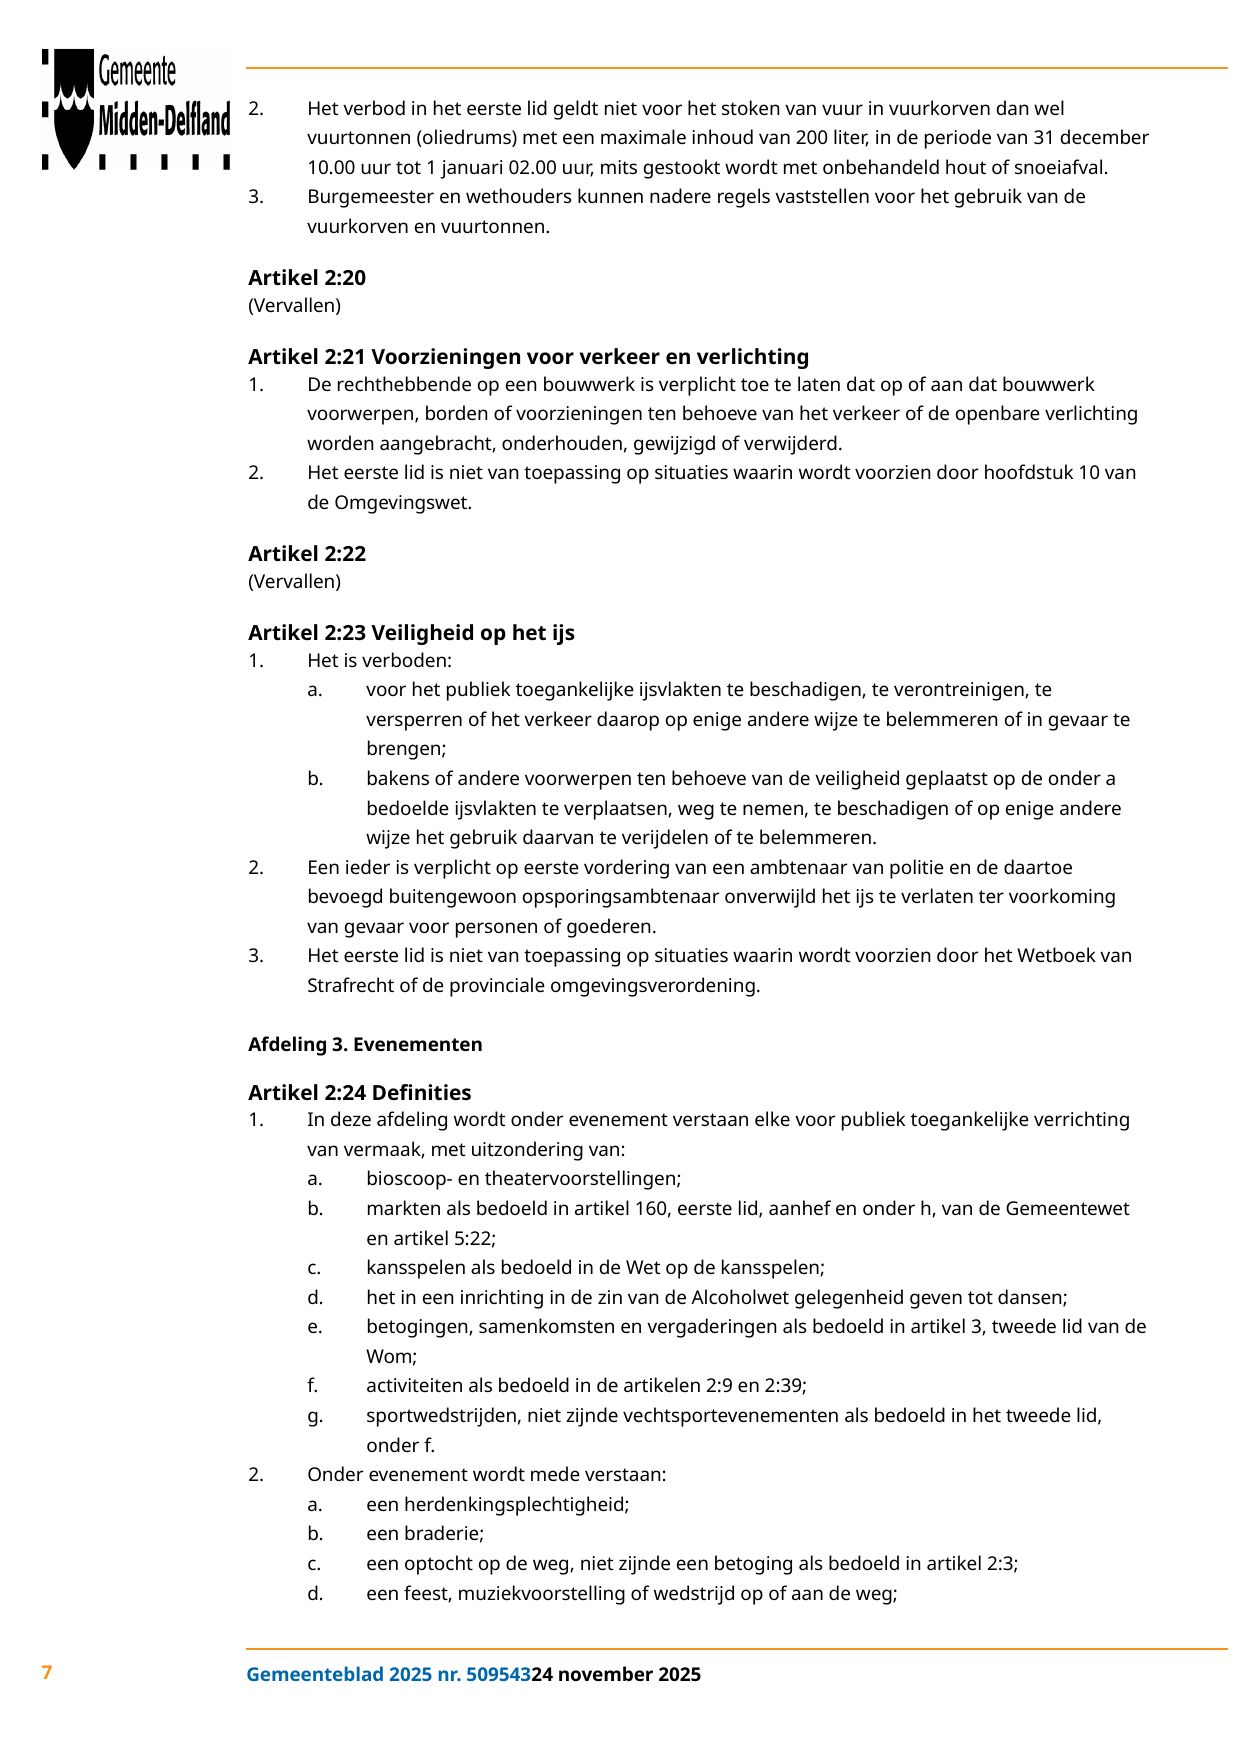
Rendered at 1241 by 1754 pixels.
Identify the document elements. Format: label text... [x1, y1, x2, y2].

list Het eerste lid is niet van toepassing op situaties waarin wordt voorzien door hoofdstuk 10 van de Omgevingswet. [248, 459, 1152, 515]
text Artikel 2:22 [248, 539, 1152, 568]
list een feest, muziekvoorstelling of wedstrijd op of aan de weg; [307, 1580, 1152, 1606]
list kansspelen als bedoeld in de Wet op de kansspelen; [307, 1254, 1152, 1280]
text Artikel 2:24 Definities [248, 1078, 1152, 1106]
list betogingen, samenkomsten en vergaderingen als bedoeld in artikel 3, tweede lid van de Wom; [307, 1313, 1152, 1369]
list een optocht op de weg, niet zijnde een betoging als bedoeld in artikel 2:3; [307, 1550, 1152, 1576]
list bioscoop- en theatervoorstellingen; [307, 1166, 1152, 1191]
text Artikel 2:20 [248, 263, 1152, 292]
list Een ieder is verplicht op eerste vordering van een ambtenaar van politie en de daartoe bevoegd buitengewoon opsporingsambtenaar onverwijld het ijs te verlaten ter voorkoming van gevaar voor personen of goederen. [248, 854, 1152, 939]
list De rechthebbende op een bouwwerk is verplicht toe te laten dat op of aan dat bouwwerk voorwerpen, borden of voorzieningen ten behoeve van het verkeer of de openbare verlichting worden aangebracht, onderhouden, gewijzigd of verwijderd. [248, 371, 1152, 456]
text Artikel 2:23 Veiligheid op het ijs [248, 618, 1152, 647]
list Het is verboden: [248, 647, 1152, 673]
list Burgemeester en wethouders kunnen nadere regels vaststellen voor het gebruik van de vuurkorven en vuurtonnen. [248, 183, 1152, 239]
text Afdeling 3. Evenementen [248, 1031, 1152, 1057]
list Het verbod in het eerste lid geldt niet voor het stoken van vuur in vuurkorven dan wel vuurtonnen (oliedrums) met een maximale inhoud van 200 liter, in de periode van 31 december 10.00 uur tot 1 januari 02.00 uur, mits gestookt wordt met onbehandeld hout of snoeiafval. [248, 95, 1152, 180]
list een herdenkingsplechtigheid; [307, 1491, 1152, 1517]
list bakens of andere voorwerpen ten behoeve van de veiligheid geplaatst op de onder a bedoelde ijsvlakten te verplaatsen, weg te nemen, te beschadigen of op enige andere wijze het gebruik daarvan te verijdelen of te belemmeren. [307, 765, 1152, 850]
list markten als bedoeld in artikel 160, eerste lid, aanhef en onder h, van de Gemeentewet en artikel 5:22; [307, 1195, 1152, 1251]
text (Vervallen) [248, 292, 1152, 318]
list Onder evenement wordt mede verstaan: [248, 1461, 1152, 1487]
text (Vervallen) [248, 568, 1152, 594]
list In deze afdeling wordt onder evenement verstaan elke voor publiek toegankelijke verrichting van vermaak, met uitzondering van: [248, 1106, 1152, 1162]
picture [41, 47, 231, 172]
list een braderie; [307, 1521, 1152, 1546]
text Artikel 2:21 Voorzieningen voor verkeer en verlichting [248, 342, 1152, 371]
list voor het publiek toegankelijke ijsvlakten te beschadigen, te verontreinigen, te versperren of het verkeer daarop op enige andere wijze te belemmeren of in gevaar te brengen; [307, 676, 1152, 761]
list het in een inrichting in de zin van de Alcoholwet gelegenheid geven tot dansen; [307, 1284, 1152, 1310]
list activiteiten als bedoeld in de artikelen 2:9 en 2:39; [307, 1373, 1152, 1398]
list Het eerste lid is niet van toepassing op situaties waarin wordt voorzien door het Wetboek van Strafrecht of de provinciale omgevingsverordening. [248, 943, 1152, 998]
list sportwedstrijden, niet zijnde vechtsportevenementen als bedoeld in het tweede lid, onder f. [307, 1402, 1152, 1458]
